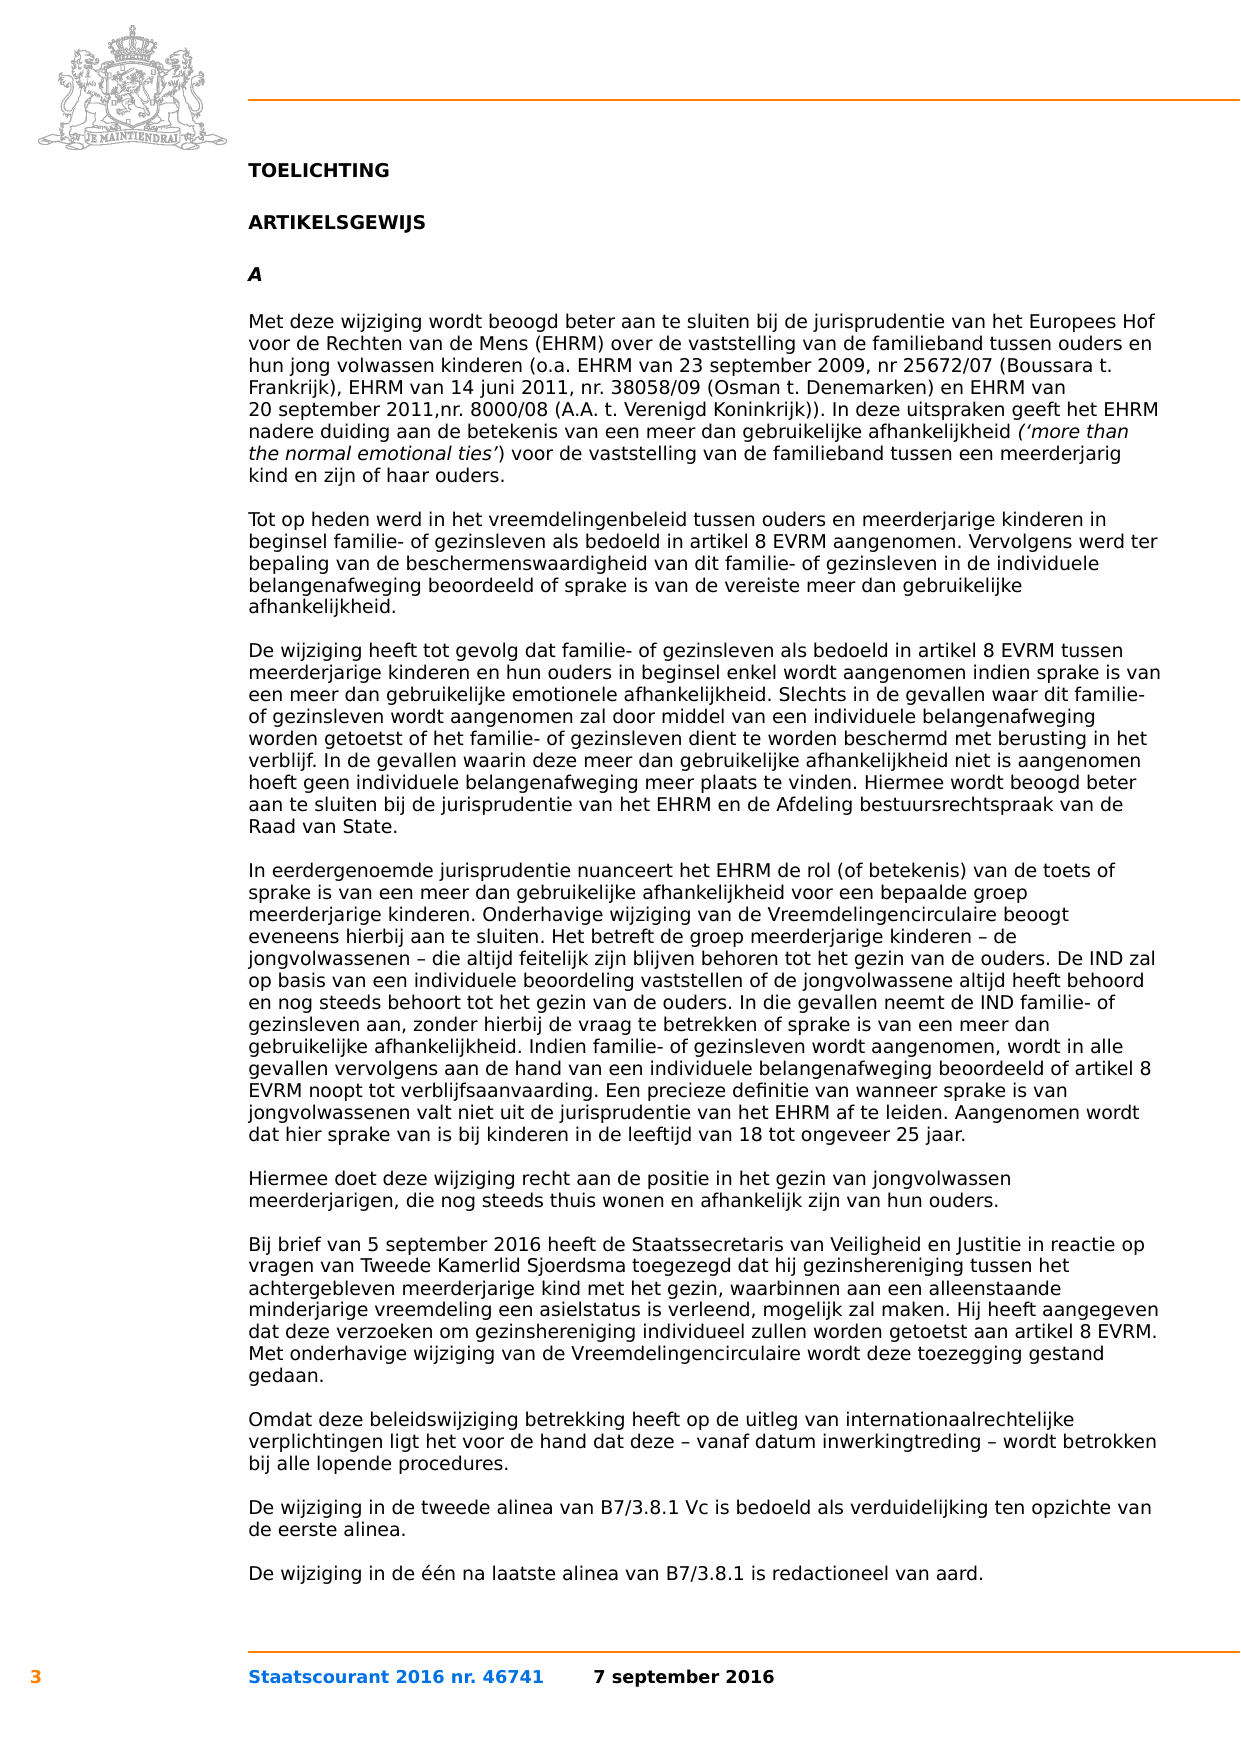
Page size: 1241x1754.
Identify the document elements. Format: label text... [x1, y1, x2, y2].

text In eerdergenoemde jurisprudentie nuanceert het EHRM de rol (of betekenis) van de toets of sprake is van een meer dan gebruikelijke afhankelijkheid voor een bepaalde groep meerderjarige kinderen. Onderhavige wijziging van de Vreemdelingencirculaire beoogt eveneens hierbij aan te sluiten. Het betreft de groep meerderjarige kinderen – de jongvolwassenen – die altijd feitelijk zijn blijven behoren tot het gezin van de ouders. De IND zal op basis van een individuele beoordeling vaststellen of de jongvolwassene altijd heeft behoord en nog steeds behoort tot het gezin van de ouders. In die gevallen neemt de IND familie- of gezinsleven aan, zonder hierbij de vraag te betrekken of sprake is van een meer dan gebruikelijke afhankelijkheid. Indien familie- of gezinsleven wordt aangenomen, wordt in alle gevallen vervolgens aan de hand van een individuele belangenafweging beoordeeld of artikel 8 EVRM noopt tot verblijfsaanvaarding. Een precieze definitie van wanneer sprake is van jongvolwassenen valt niet uit de jurisprudentie van het EHRM af te leiden. Aangenomen wordt dat hier sprake van is bij kinderen in de leeftijd van 18 tot ongeveer 25 jaar. [248, 860, 1163, 1146]
text Hiermee doet deze wijziging recht aan de positie in het gezin van jongvolwassen meerderjarigen, die nog steeds thuis wonen en afhankelijk zijn van hun ouders. [248, 1168, 1163, 1212]
text De wijziging heeft tot gevolg dat familie- of gezinsleven als bedoeld in artikel 8 EVRM tussen meerderjarige kinderen en hun ouders in beginsel enkel wordt aangenomen indien sprake is van een meer dan gebruikelijke emotionele afhankelijkheid. Slechts in de gevallen waar dit familie- of gezinsleven wordt aangenomen zal door middel van een individuele belangenafweging worden getoetst of het familie- of gezinsleven dient te worden beschermd met berusting in het verblijf. In de gevallen waarin deze meer dan gebruikelijke afhankelijkheid niet is aangenomen hoeft geen individuele belangenafweging meer plaats te vinden. Hiermee wordt beoogd beter aan te sluiten bij de jurisprudentie van het EHRM en de Afdeling bestuursrechtspraak van de Raad van State. [248, 640, 1163, 838]
text Omdat deze beleidswijziging betrekking heeft op de uitleg van internationaalrechtelijke verplichtingen ligt het voor de hand dat deze – vanaf datum inwerkingtreding – wordt betrokken bij alle lopende procedures. [248, 1409, 1163, 1475]
subtitle TOELICHTING [248, 160, 1163, 182]
text De wijziging in de één na laatste alinea van B7/3.8.1 is redactioneel van aard. [248, 1563, 1163, 1585]
text De wijziging in de tweede alinea van B7/3.8.1 Vc is bedoeld als verduidelijking ten opzichte van de eerste alinea. [248, 1497, 1163, 1541]
text Met deze wijziging wordt beoogd beter aan te sluiten bij de jurisprudentie van het Europees Hof voor de Rechten van de Mens (EHRM) over de vaststelling van de familieband tussen ouders en hun jong volwassen kinderen (o.a. EHRM van 23 september 2009, nr 25672/07 (Boussara t. Frankrijk), EHRM van 14 juni 2011, nr. 38058/09 (Osman t. Denemarken) en EHRM van 20 september 2011,nr. 8000/08 (A.A. t. Verenigd Koninkrijk)). In deze uitspraken geeft het EHRM nadere duiding aan de betekenis van een meer dan gebruikelijke afhankelijkheid (‘more than the normal emotional ties’) voor de vaststelling van de familieband tussen een meerderjarig kind en zijn of haar ouders. [248, 311, 1163, 487]
picture [38, 25, 227, 150]
subtitle ARTIKELSGEWIJS [248, 212, 1163, 234]
subtitle A [248, 264, 1163, 286]
text Bij brief van 5 september 2016 heeft de Staatssecretaris van Veiligheid en Justitie in reactie op vragen van Tweede Kamerlid Sjoerdsma toegezegd dat hij gezinshereniging tussen het achtergebleven meerderjarige kind met het gezin, waarbinnen aan een alleenstaande minderjarige vreemdeling een asielstatus is verleend, mogelijk zal maken. Hij heeft aangegeven dat deze verzoeken om gezinshereniging individueel zullen worden getoetst aan artikel 8 EVRM. Met onderhavige wijziging van de Vreemdelingencirculaire wordt deze toezegging gestand gedaan. [248, 1233, 1163, 1387]
text Tot op heden werd in het vreemdelingenbeleid tussen ouders en meerderjarige kinderen in beginsel familie- of gezinsleven als bedoeld in artikel 8 EVRM aangenomen. Vervolgens werd ter bepaling van de beschermenswaardigheid van dit familie- of gezinsleven in de individuele belangenafweging beoordeeld of sprake is van de vereiste meer dan gebruikelijke afhankelijkheid. [248, 508, 1163, 618]
